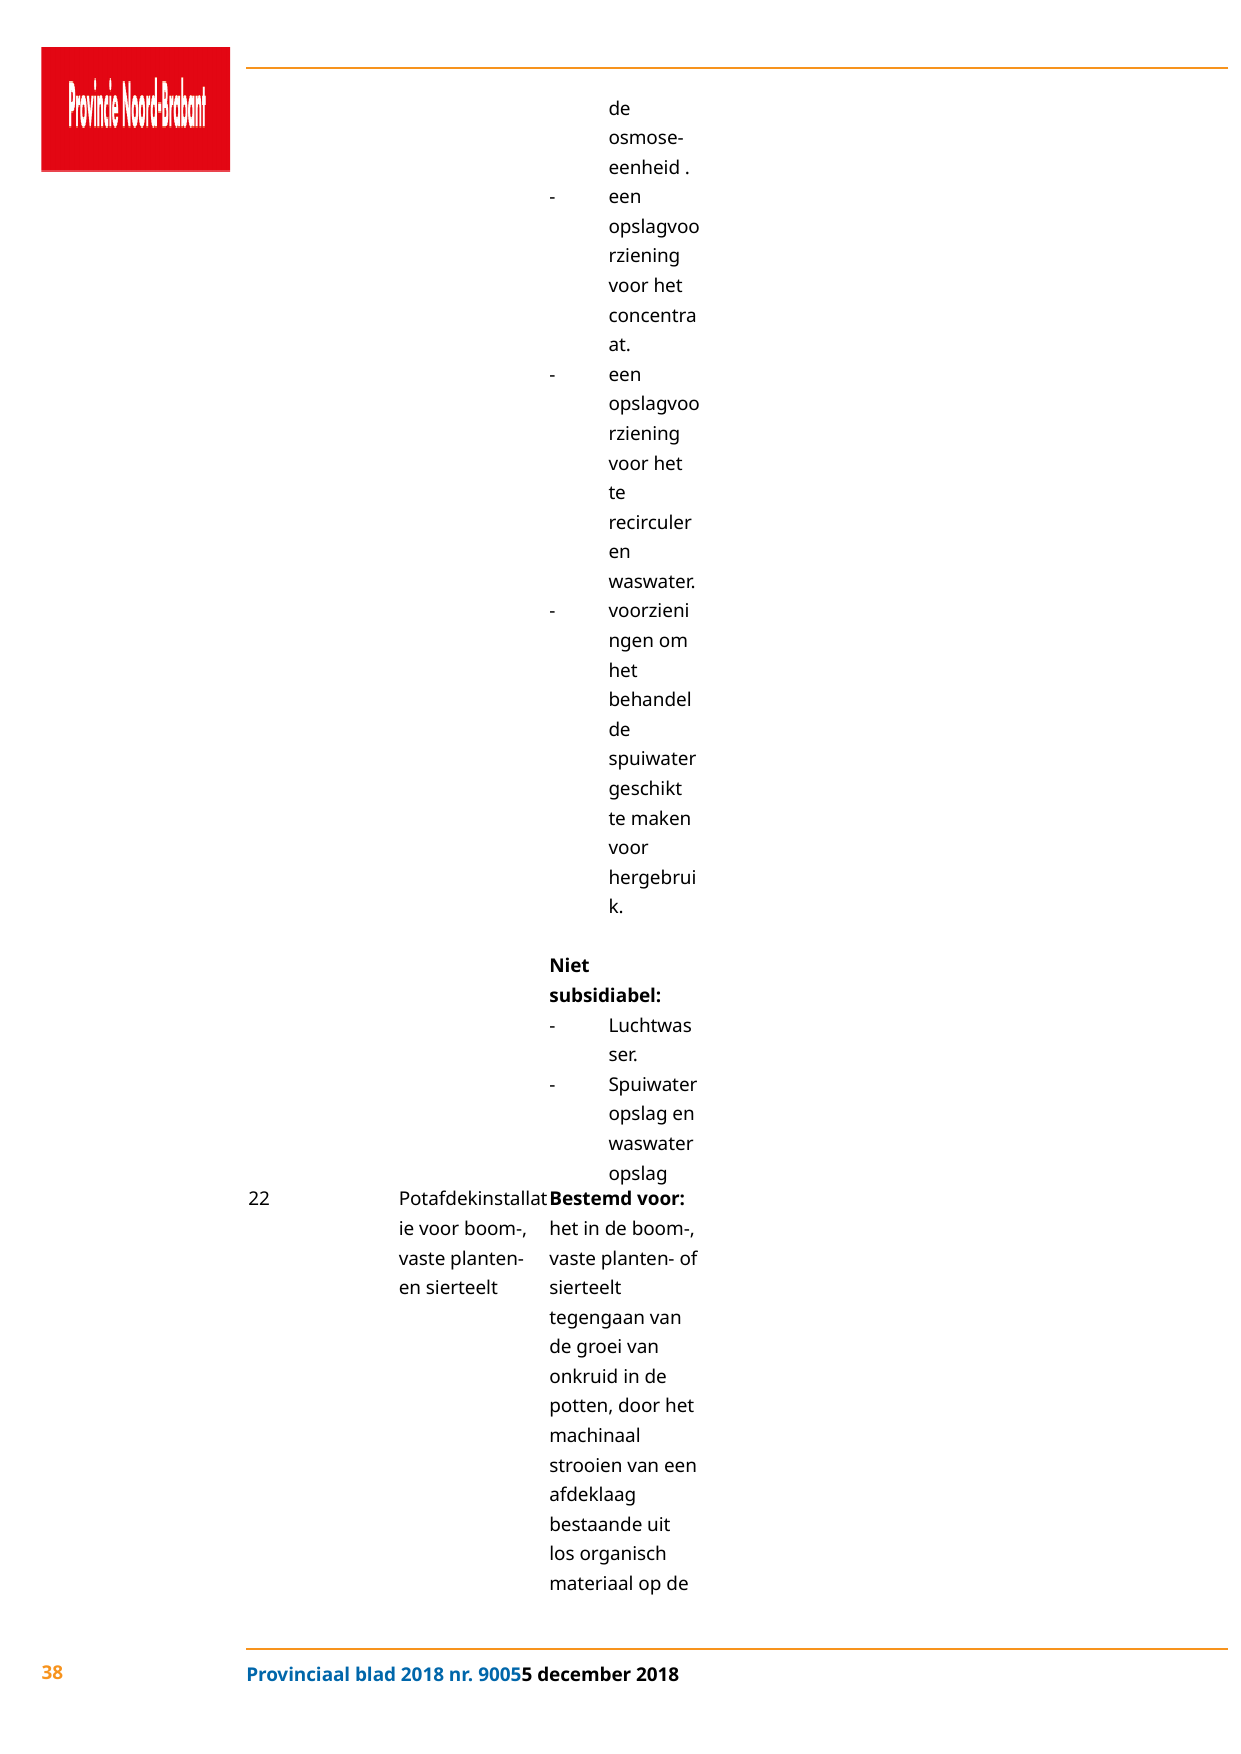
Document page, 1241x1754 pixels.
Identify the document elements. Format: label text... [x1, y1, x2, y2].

table_cell Potafdekinstallatie voor boom-, vaste planten- en sierteelt [399, 1186, 549, 1596]
table_cell [399, 95, 549, 1186]
table_cell Bestemd voor: het in de boom-, vaste planten- of sierteelt tegengaan van de groei van onkruid in de potten, door het machinaal strooien van een afdeklaag bestaande uit los organisch materiaal op de [549, 1186, 700, 1596]
picture [41, 47, 231, 172]
table_cell de osmose-eenheid . een opslagvoorziening voor het concentraat. een opslagvoorziening voor het te recirculeren waswater. voorzieningen om het behandelde spuiwater geschikt te maken voor hergebruik. Niet subsidiabel: Luchtwasser. Spuiwateropslag en waswateropslag [549, 95, 700, 1186]
table_cell 22 [248, 1186, 398, 1596]
table_cell [248, 95, 398, 1186]
